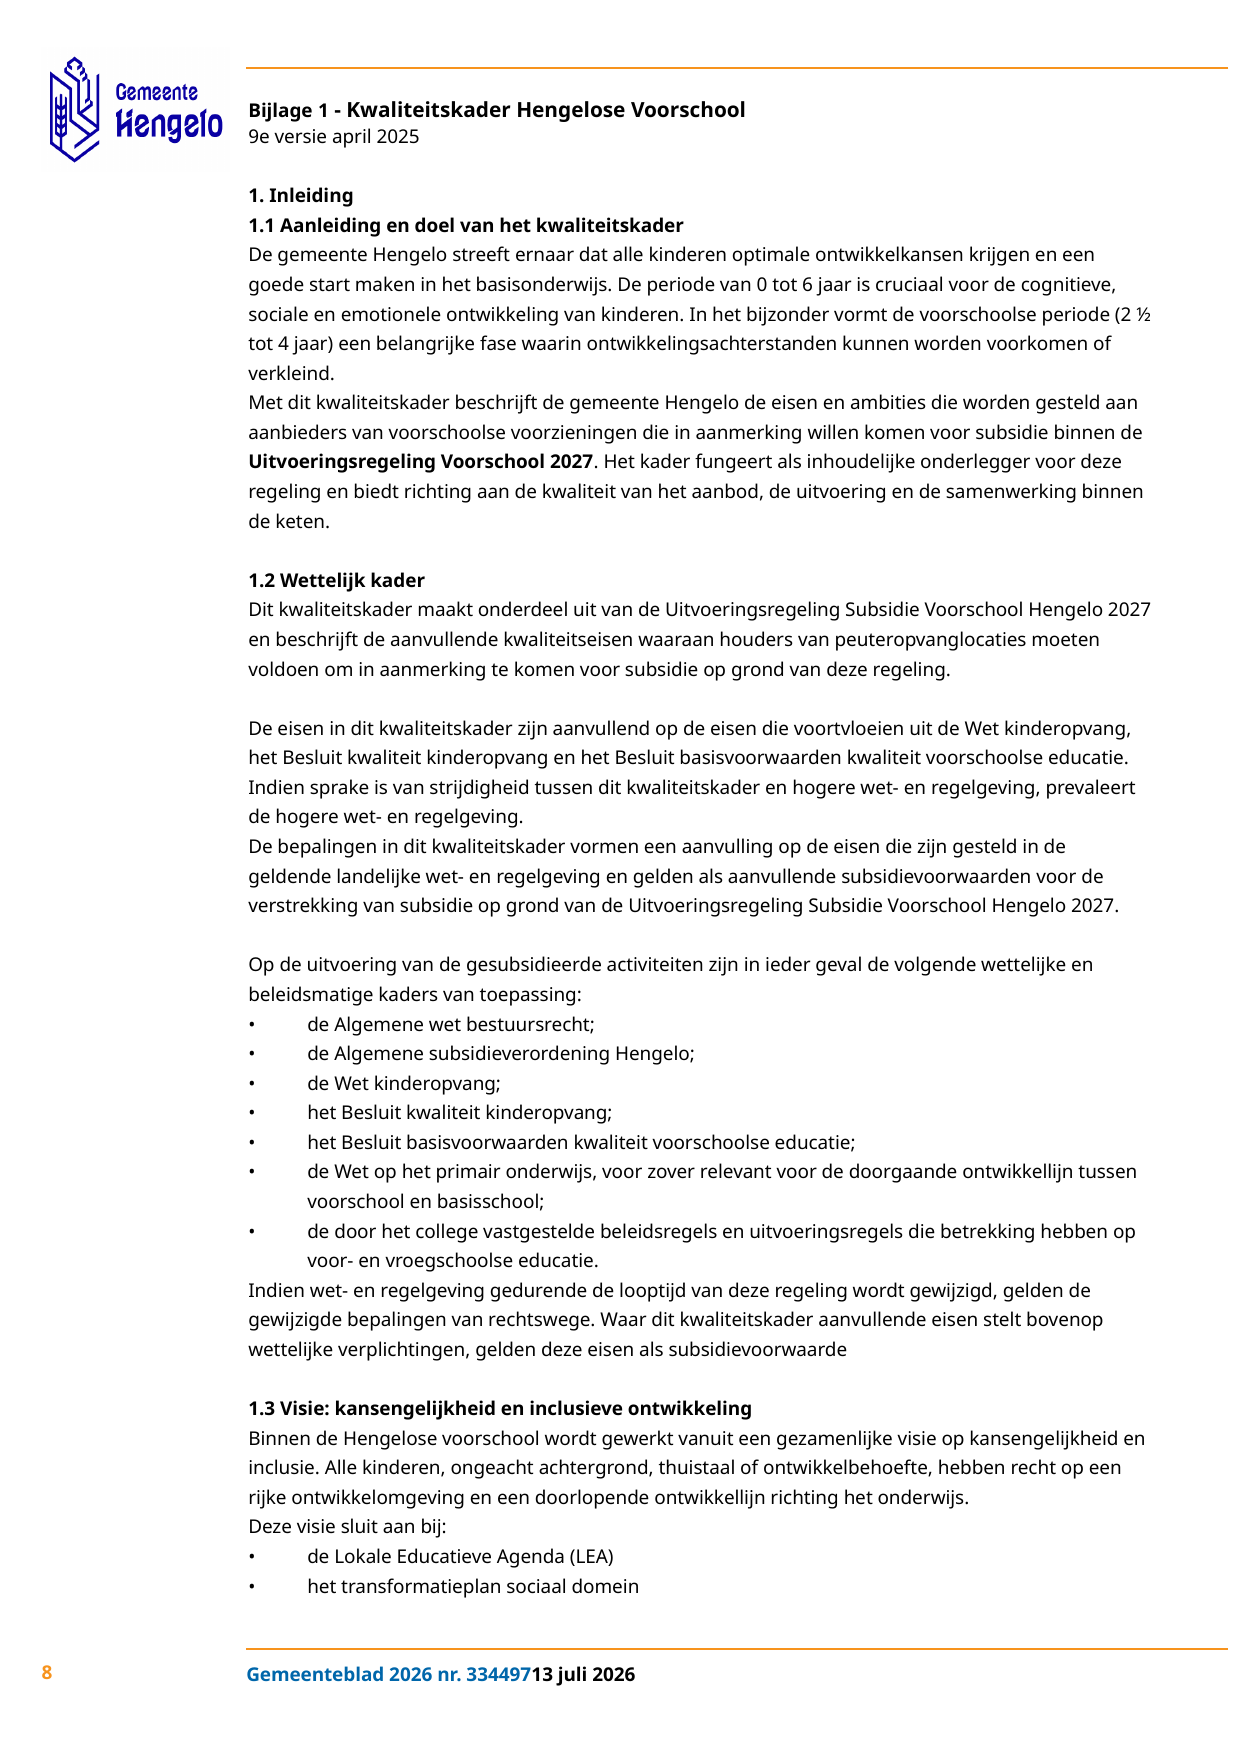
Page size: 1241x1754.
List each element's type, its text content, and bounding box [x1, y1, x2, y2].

list de Wet op het primair onderwijs, voor zover relevant voor de doorgaande ontwikkellijn tussen voorschool en basisschool; [248, 1159, 1152, 1214]
text Binnen de Hengelose voorschool wordt gewerkt vanuit een gezamenlijke visie op kansengelijkheid en inclusie. Alle kinderen, ongeacht achtergrond, thuistaal of ontwikkelbehoefte, hebben recht op een rijke ontwikkelomgeving en een doorlopende ontwikkellijn richting het onderwijs. [248, 1425, 1152, 1510]
text Deze visie sluit aan bij: [248, 1514, 1152, 1539]
text 1.1 Aanleiding en doel van het kwaliteitskader [248, 212, 1152, 238]
list de Lokale Educatieve Agenda (LEA) [248, 1543, 1152, 1569]
text 1.2 Wettelijk kader [248, 567, 1152, 593]
list de Wet kinderopvang; [248, 1070, 1152, 1096]
text 1. Inleiding [248, 182, 1152, 208]
text De eisen in dit kwaliteitskader zijn aanvullend op de eisen die voortvloeien uit de Wet kinderopvang, het Besluit kwaliteit kinderopvang en het Besluit basisvoorwaarden kwaliteit voorschoolse educatie. Indien sprake is van strijdigheid tussen dit kwaliteitskader en hogere wet- en regelgeving, prevaleert de hogere wet- en regelgeving. [248, 715, 1152, 829]
text 9e versie april 2025 [248, 123, 1152, 149]
text Dit kwaliteitskader maakt onderdeel uit van de Uitvoeringsregeling Subsidie Voorschool Hengelo 2027 en beschrijft de aanvullende kwaliteitseisen waaraan houders van peuteropvanglocaties moeten voldoen om in aanmerking te komen voor subsidie op grond van deze regeling. [248, 597, 1152, 682]
text Bijlage 1 - Kwaliteitskader Hengelose Voorschool [248, 95, 1152, 123]
text Indien wet- en regelgeving gedurende de looptijd van deze regeling wordt gewijzigd, gelden de gewijzigde bepalingen van rechtswege. Waar dit kwaliteitskader aanvullende eisen stelt bovenop wettelijke verplichtingen, gelden deze eisen als subsidievoorwaarde [248, 1277, 1152, 1362]
text Op de uitvoering van de gesubsidieerde activiteiten zijn in ieder geval de volgende wettelijke en beleidsmatige kaders van toepassing: [248, 952, 1152, 1007]
list het Besluit kwaliteit kinderopvang; [248, 1099, 1152, 1125]
list de Algemene subsidieverordening Hengelo; [248, 1040, 1152, 1066]
list de Algemene wet bestuursrecht; [248, 1011, 1152, 1037]
text 1.3 Visie: kansengelijkheid en inclusieve ontwikkeling [248, 1395, 1152, 1421]
list de door het college vastgestelde beleidsregels en uitvoeringsregels die betrekking hebben op voor- en vroegschoolse educatie. [248, 1218, 1152, 1273]
text Met dit kwaliteitskader beschrijft de gemeente Hengelo de eisen en ambities die worden gesteld aan aanbieders van voorschoolse voorzieningen die in aanmerking willen komen voor subsidie binnen de Uitvoeringsregeling Voorschool 2027. Het kader fungeert als inhoudelijke onderlegger voor deze regeling en biedt richting aan de kwaliteit van het aanbod, de uitvoering en de samenwerking binnen de keten. [248, 389, 1152, 534]
text De bepalingen in dit kwaliteitskader vormen een aanvulling op de eisen die zijn gesteld in de geldende landelijke wet- en regelgeving en gelden als aanvullende subsidievoorwaarden voor de verstrekking van subsidie op grond van de Uitvoeringsregeling Subsidie Voorschool Hengelo 2027. [248, 833, 1152, 918]
picture [41, 47, 231, 172]
text De gemeente Hengelo streeft ernaar dat alle kinderen optimale ontwikkelkansen krijgen en een goede start maken in het basisonderwijs. De periode van 0 tot 6 jaar is cruciaal voor de cognitieve, sociale en emotionele ontwikkeling van kinderen. In het bijzonder vormt de voorschoolse periode (2 ½ tot 4 jaar) een belangrijke fase waarin ontwikkelingsachterstanden kunnen worden voorkomen of verkleind. [248, 242, 1152, 386]
list het Besluit basisvoorwaarden kwaliteit voorschoolse educatie; [248, 1129, 1152, 1155]
list het transformatieplan sociaal domein [248, 1573, 1152, 1599]
